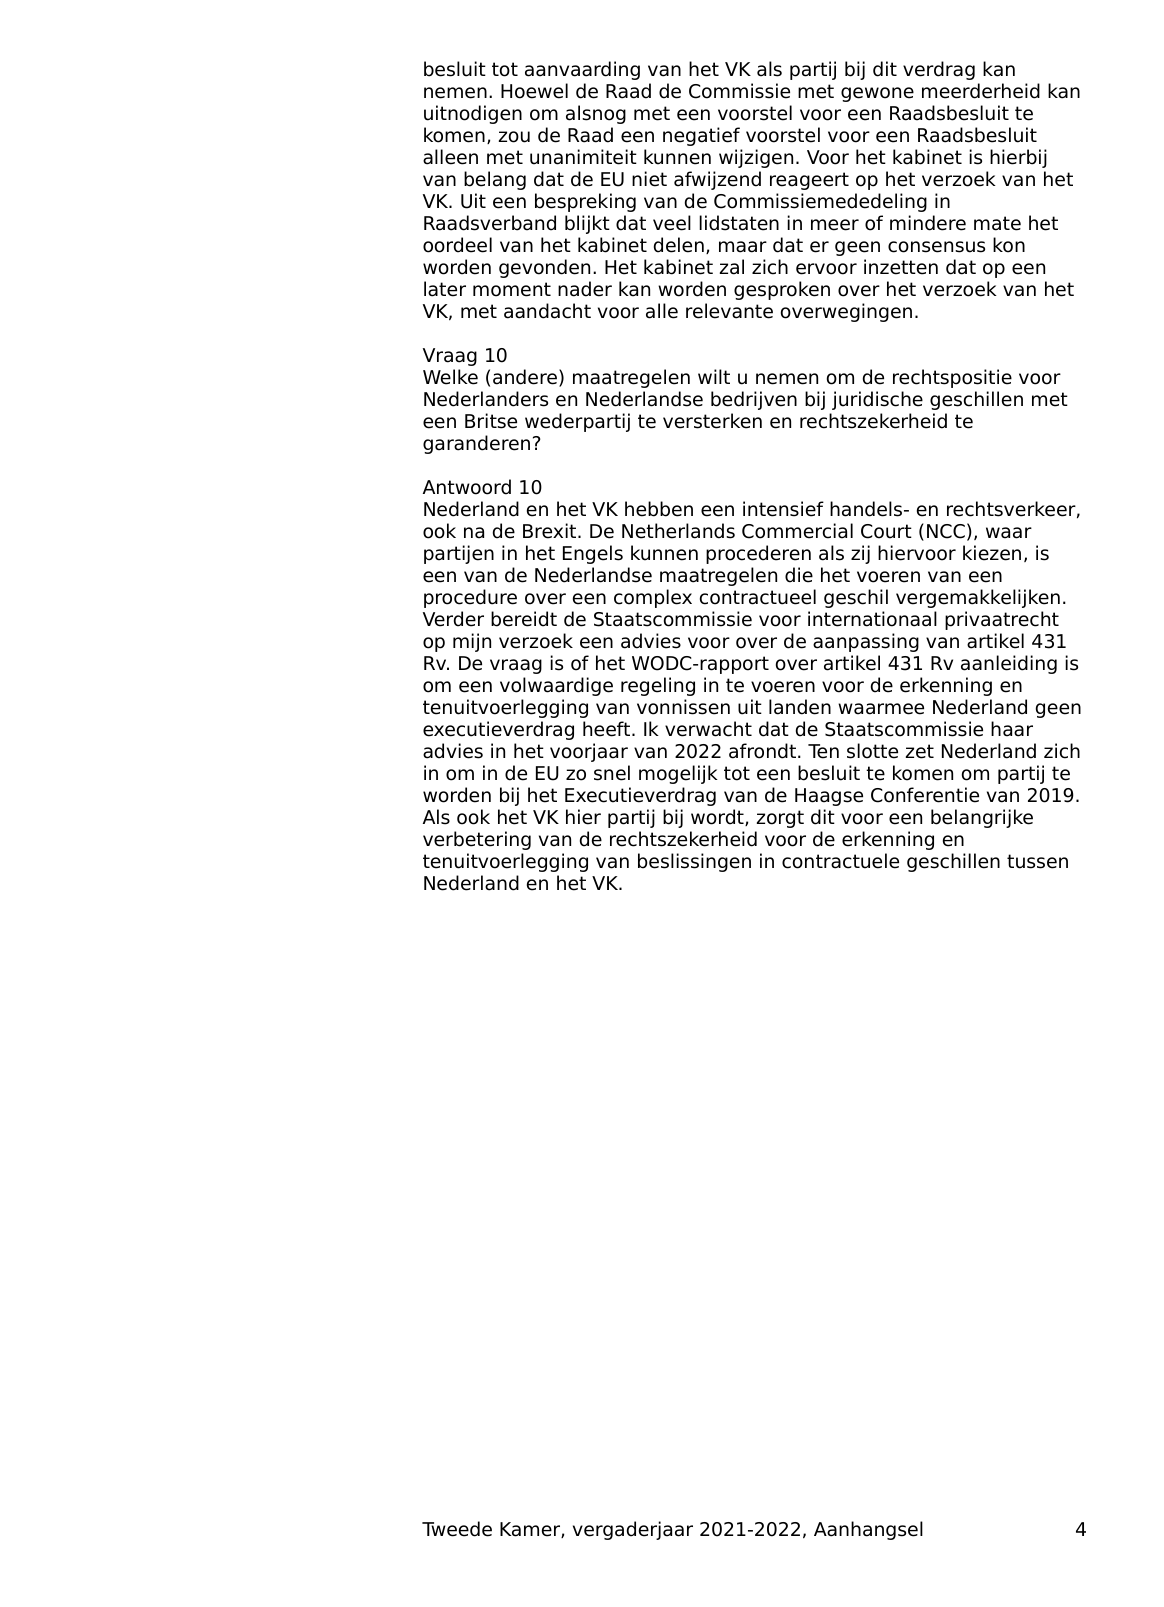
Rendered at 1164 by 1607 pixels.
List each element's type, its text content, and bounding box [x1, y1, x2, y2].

text besluit tot aanvaarding van het VK als partij bij dit verdrag kan nemen. Hoewel de Raad de Commissie met gewone meerderheid kan uitnodigen om alsnog met een voorstel voor een Raadsbesluit te komen, zou de Raad een negatief voorstel voor een Raadsbesluit alleen met unanimiteit kunnen wijzigen. Voor het kabinet is hierbij van belang dat de EU niet afwijzend reageert op het verzoek van het VK. Uit een bespreking van de Commissiemededeling in Raadsverband blijkt dat veel lidstaten in meer of mindere mate het oordeel van het kabinet delen, maar dat er geen consensus kon worden gevonden. Het kabinet zal zich ervoor inzetten dat op een later moment nader kan worden gesproken over het verzoek van het VK, met aandacht voor alle relevante overwegingen. [422, 59, 1087, 323]
text Nederland en het VK hebben een intensief handels- en rechtsverkeer, ook na de Brexit. De Netherlands Commercial Court (NCC), waar partijen in het Engels kunnen procederen als zij hiervoor kiezen, is een van de Nederlandse maatregelen die het voeren van een procedure over een complex contractueel geschil vergemakkelijken. Verder bereidt de Staatscommissie voor internationaal privaatrecht op mijn verzoek een advies voor over de aanpassing van artikel 431 Rv. De vraag is of het WODC-rapport over artikel 431 Rv aanleiding is om een volwaardige regeling in te voeren voor de erkenning en tenuitvoerlegging van vonnissen uit landen waarmee Nederland geen executieverdrag heeft. Ik verwacht dat de Staatscommissie haar advies in het voorjaar van 2022 afrondt. Ten slotte zet Nederland zich in om in de EU zo snel mogelijk tot een besluit te komen om partij te worden bij het Executieverdrag van de Haagse Conferentie van 2019. Als ook het VK hier partij bij wordt, zorgt dit voor een belangrijke verbetering van de rechtszekerheid voor de erkenning en tenuitvoerlegging van beslissingen in contractuele geschillen tussen Nederland en het VK. [422, 499, 1087, 895]
text Antwoord 10 [422, 477, 1087, 499]
text Welke (andere) maatregelen wilt u nemen om de rechtspositie voor Nederlanders en Nederlandse bedrijven bij juridische geschillen met een Britse wederpartij te versterken en rechtszekerheid te garanderen? [422, 367, 1087, 455]
text Vraag 10 [422, 345, 1087, 367]
